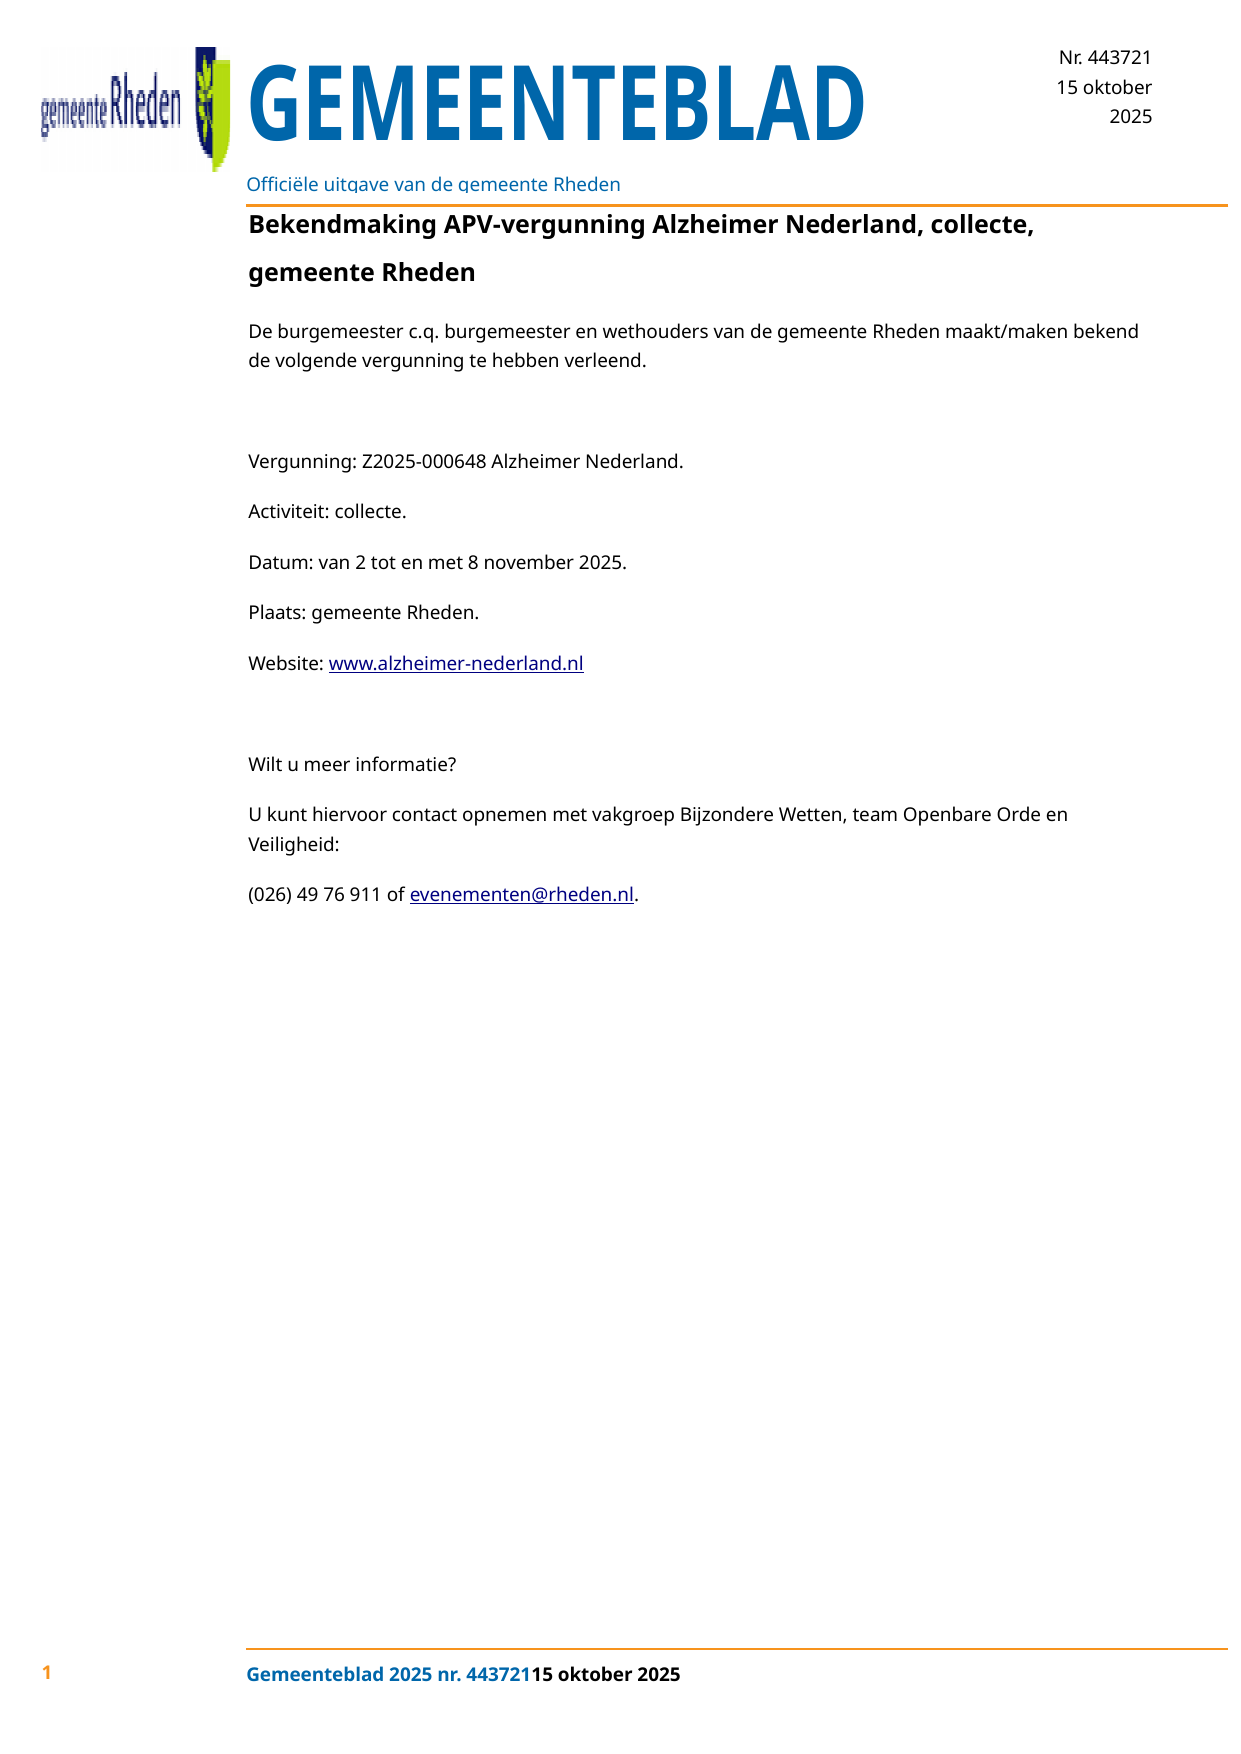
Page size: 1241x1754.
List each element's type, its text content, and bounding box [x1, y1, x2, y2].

text Vergunning: Z2025-000648 Alzheimer Nederland. [248, 448, 1152, 474]
text Activiteit: collecte. [248, 499, 1152, 524]
text U kunt hiervoor contact opnemen met vakgroep Bijzondere Wetten, team Openbare Orde en Veiligheid: [248, 801, 1152, 857]
text (026) 49 76 911 of evenementen@rheden.nl. [248, 881, 1152, 907]
text Datum: van 2 tot en met 8 november 2025. [248, 549, 1152, 575]
picture [41, 47, 231, 172]
text De burgemeester c.q. burgemeester en wethouders van de gemeente Rheden maakt/maken bekend de volgende vergunning te hebben verleend. [248, 318, 1152, 373]
text Plaats: gemeente Rheden. [248, 599, 1152, 625]
text Wilt u meer informatie? [248, 751, 1152, 777]
text Bekendmaking APV-vergunning Alzheimer Nederland, collecte, gemeente Rheden [248, 207, 1152, 288]
text Website: www.alzheimer-nederland.nl [248, 650, 1152, 676]
